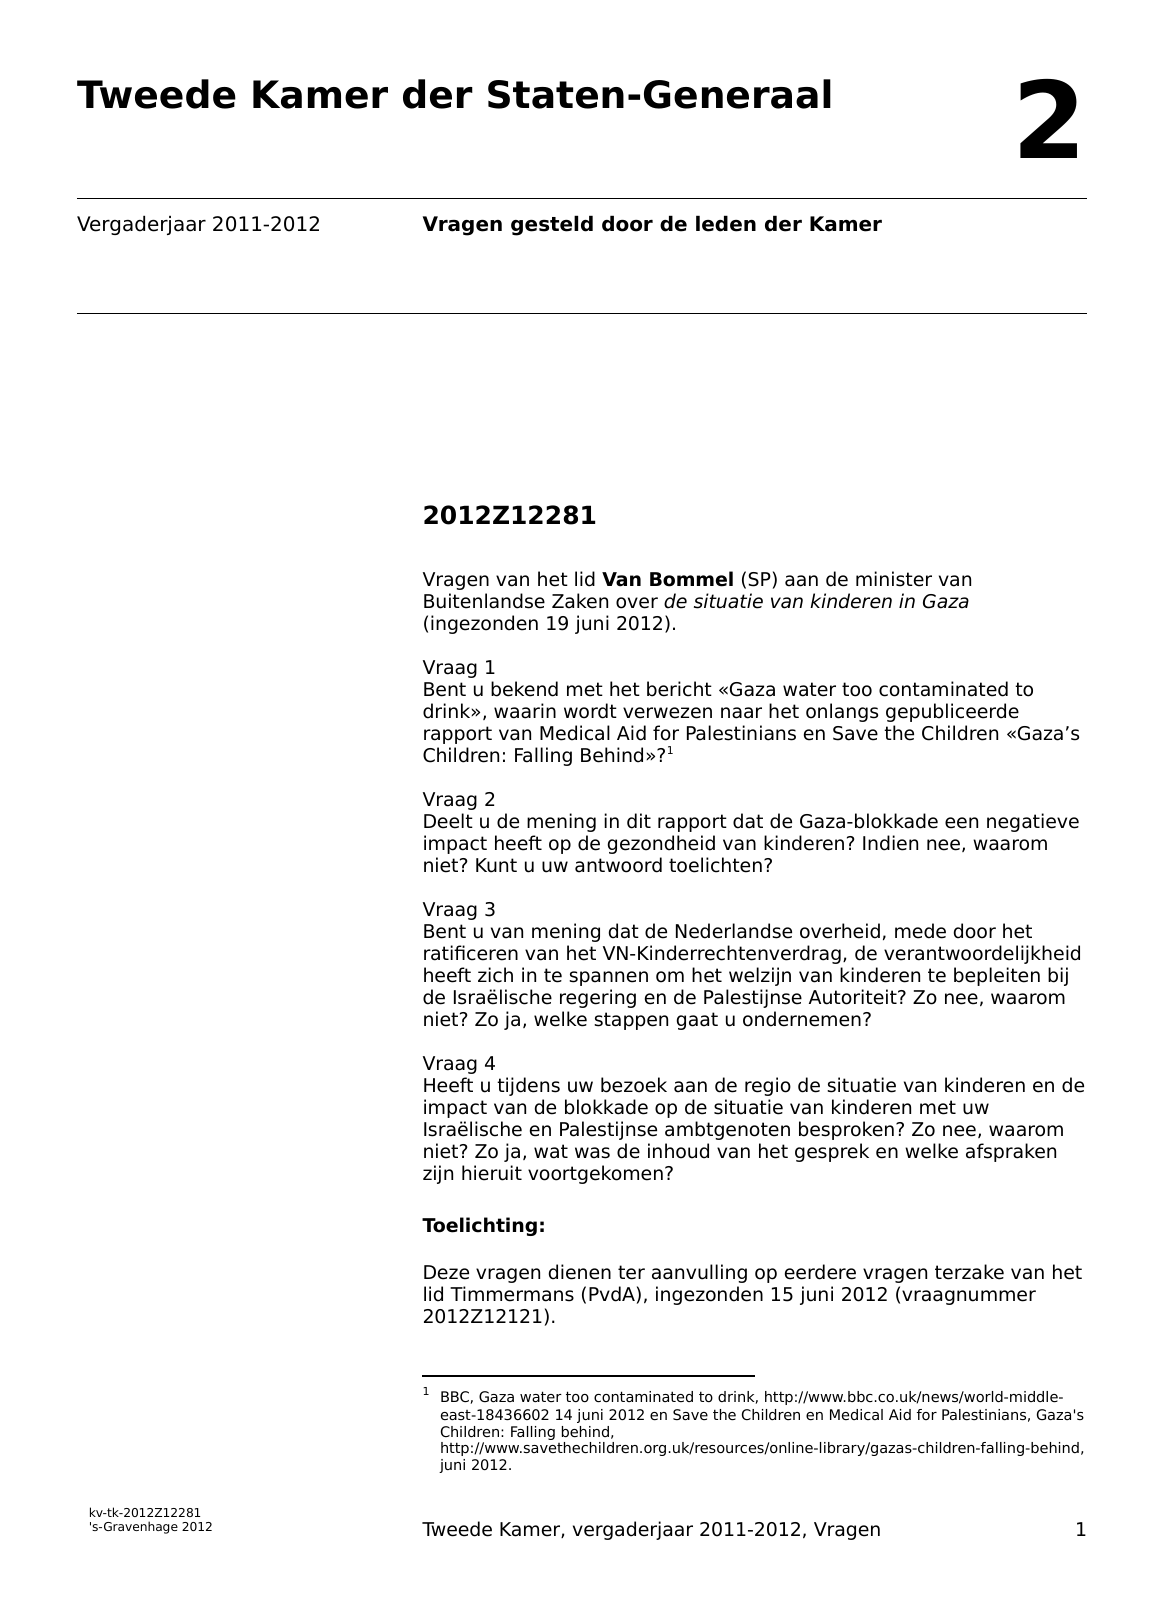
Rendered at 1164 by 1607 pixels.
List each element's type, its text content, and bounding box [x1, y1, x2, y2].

text kv-tk-2012Z12281 [88, 1506, 323, 1520]
table_header Tweede Kamer der Staten-Generaal [77, 59, 886, 198]
text 2012Z12281 [422, 501, 1087, 531]
text Deze vragen dienen ter aanvulling op eerdere vragen terzake van het lid Timmermans (PvdA), ingezonden 15 juni 2012 (vraagnummer 2012Z12121). [422, 1262, 1087, 1328]
text Vragen van het lid Van Bommel (SP) aan de minister van Buitenlandse Zaken over de situatie van kinderen in Gaza (ingezonden 19 juni 2012). [422, 569, 1087, 635]
text 's-Gravenhage 2012 [88, 1520, 323, 1534]
table_cell Vergaderjaar 2011-2012 [77, 199, 422, 313]
subtitle Toelichting: [422, 1215, 1087, 1237]
text Bent u van mening dat de Nederlandse overheid, mede door het ratificeren van het VN-Kinderrechtenverdrag, de verantwoordelijkheid heeft zich in te spannen om het welzijn van kinderen te bepleiten bij de Israëlische regering en de Palestijnse Autoriteit? Zo nee, waarom niet? Zo ja, welke stappen gaat u ondernemen? [422, 921, 1087, 1031]
text Vraag 3 [422, 899, 1087, 921]
text Heeft u tijdens uw bezoek aan de regio de situatie van kinderen en de impact van de blokkade op de situatie van kinderen met uw Israëlische en Palestijnse ambtgenoten besproken? Zo nee, waarom niet? Zo ja, wat was de inhoud van het gesprek en welke afspraken zijn hieruit voortgekomen? [422, 1075, 1087, 1185]
text Vraag 4 [422, 1053, 1087, 1075]
text Vraag 2 [422, 789, 1087, 811]
table_header 2 [886, 59, 1087, 198]
text Vraag 1 [422, 657, 1087, 679]
table_cell Vragen gesteld door de leden der Kamer [422, 199, 1087, 313]
text Deelt u de mening in dit rapport dat de Gaza-blokkade een negatieve impact heeft op de gezondheid van kinderen? Indien nee, waarom niet? Kunt u uw antwoord toelichten? [422, 811, 1087, 877]
text BBC, Gaza water too contaminated to drink, http://www.bbc.co.uk/news/world-middle-east-18436602 14 juni 2012 en Save the Children en Medical Aid for Palestinians, Gaza's Children: Falling behind, http://www.savethechildren.org.uk/resources/online-library/gazas-children-falling-behind, juni 2012. [422, 1385, 1087, 1474]
text Bent u bekend met het bericht «Gaza water too contaminated to drink», waarin wordt verwezen naar het onlangs gepubliceerde rapport van Medical Aid for Palestinians en Save the Children «Gaza’s Children: Falling Behind»? [422, 679, 1087, 767]
